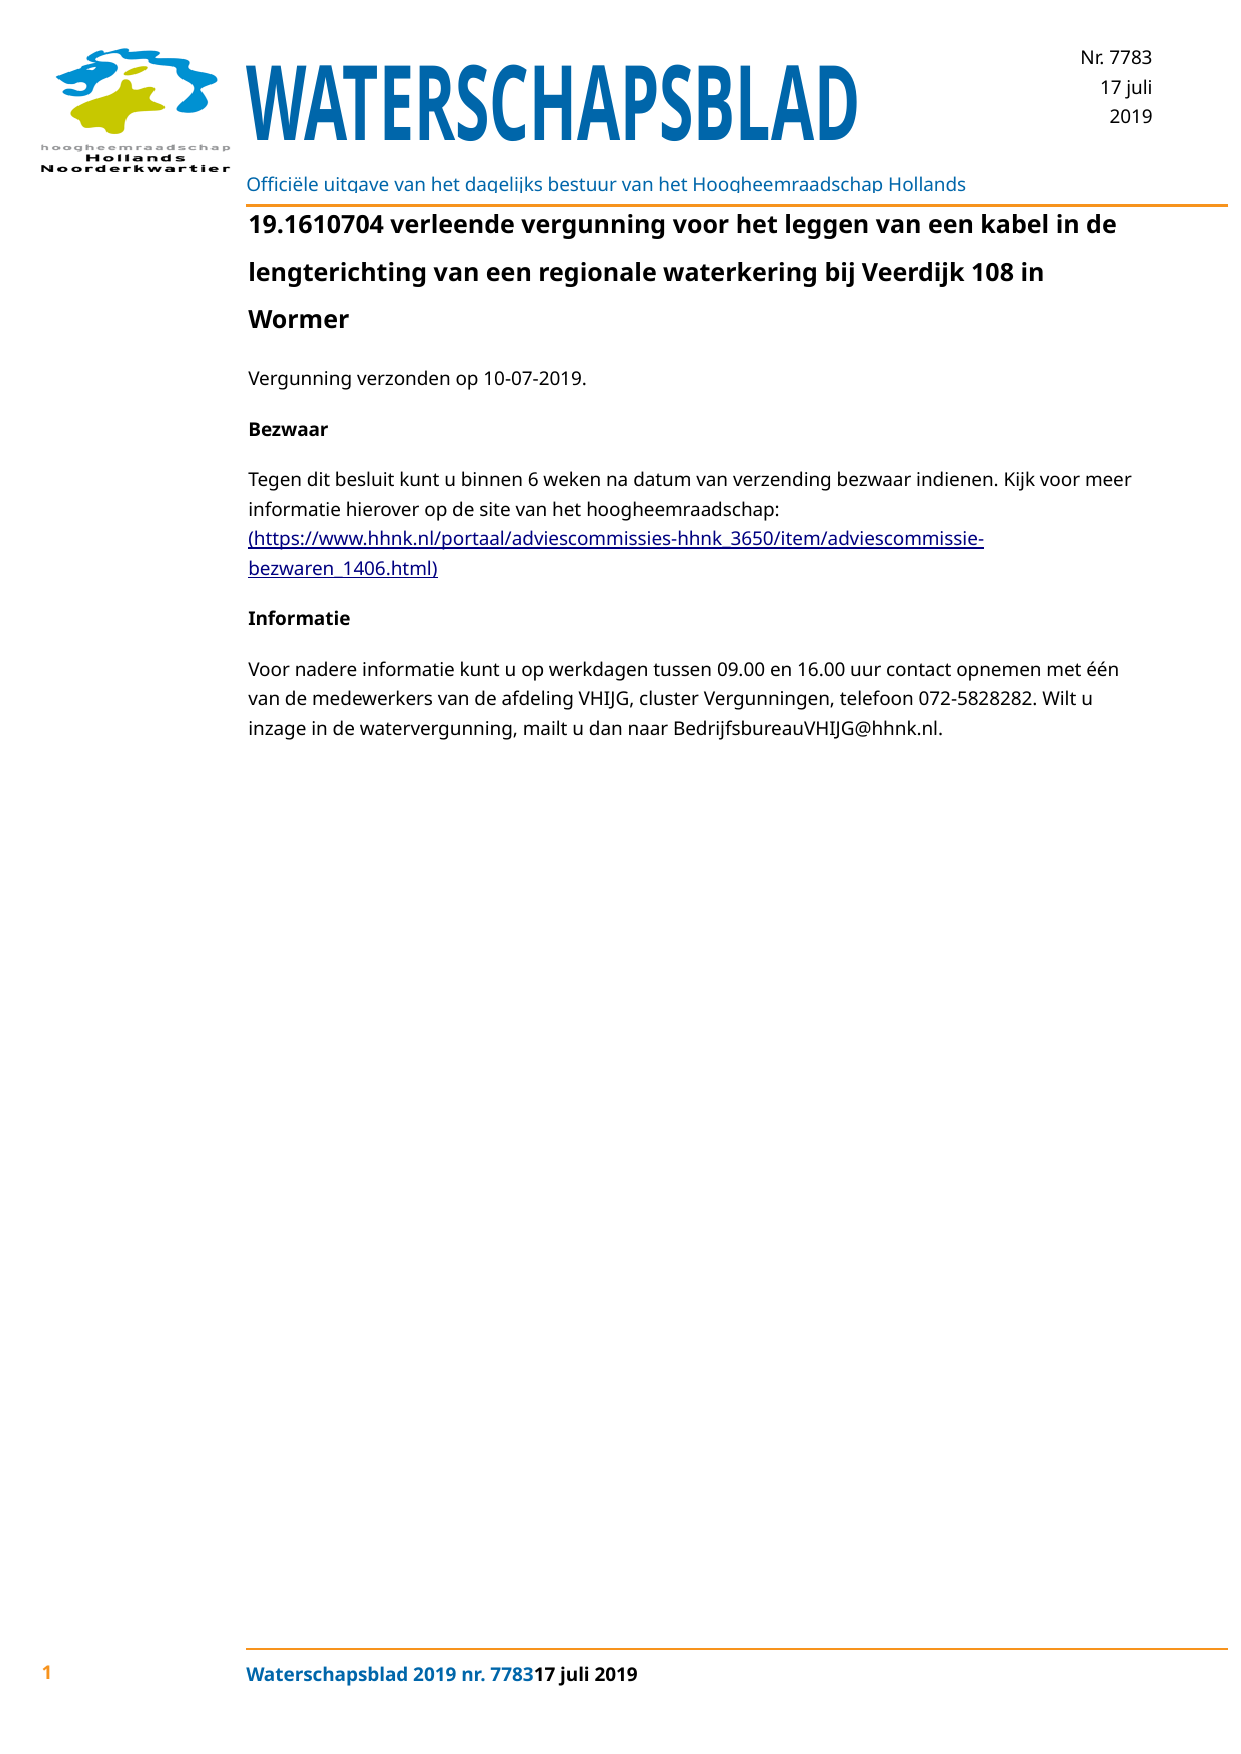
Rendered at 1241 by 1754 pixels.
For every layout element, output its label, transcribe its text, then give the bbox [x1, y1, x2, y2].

text Vergunning verzonden op 10-07-2019. [248, 366, 1152, 391]
text Tegen dit besluit kunt u binnen 6 weken na datum van verzending bezwaar indienen. Kijk voor meer informatie hierover op de site van het hoogheemraadschap: (https://www.hhnk.nl/portaal/adviescommissies-hhnk_3650/item/adviescommissie-bezwaren_1406.html) [248, 466, 1152, 581]
text Bezwaar [248, 416, 1152, 442]
text Informatie [248, 606, 1152, 631]
text Voor nadere informatie kunt u op werkdagen tussen 09.00 en 16.00 uur contact opnemen met één van de medewerkers van de afdeling VHIJG, cluster Vergunningen, telefoon 072-5828282. Wilt u inzage in de watervergunning, mailt u dan naar BedrijfsbureauVHIJG@hhnk.nl. [248, 656, 1152, 741]
picture [41, 47, 231, 172]
text 19.1610704 verleende vergunning voor het leggen van een kabel in de lengterichting van een regionale waterkering bij Veerdijk 108 in Wormer [248, 207, 1152, 336]
